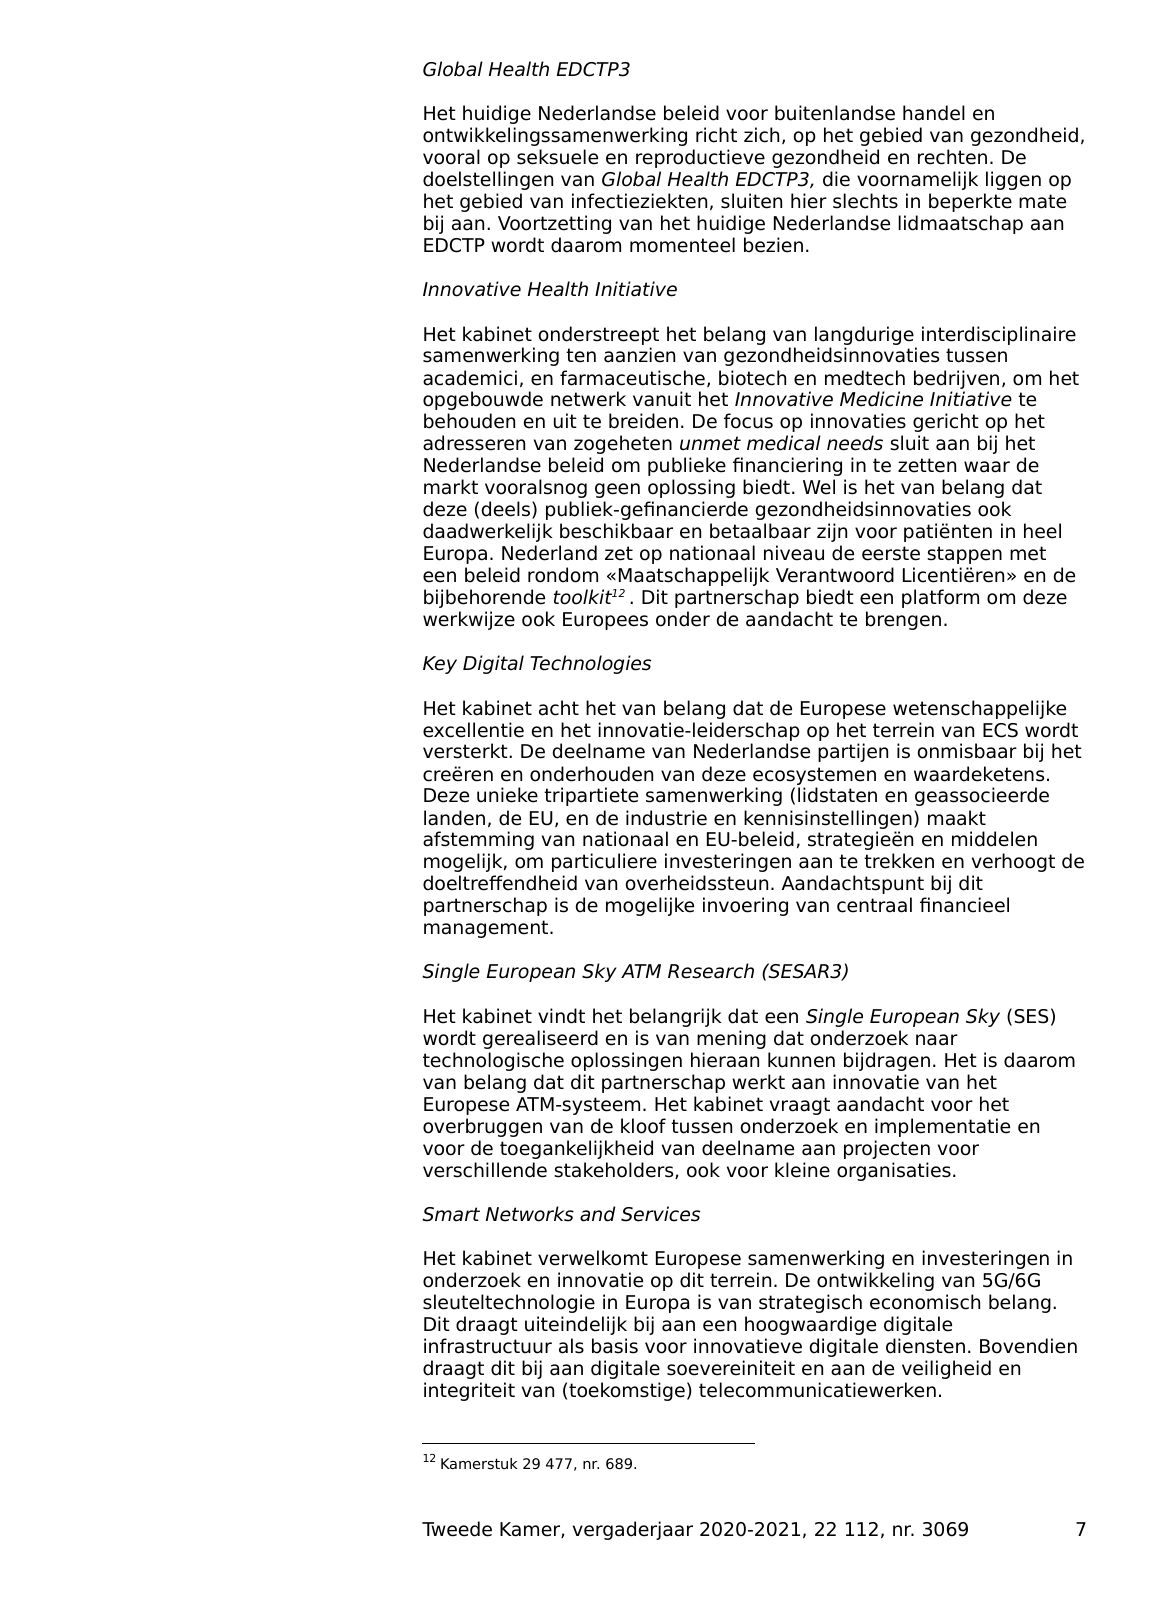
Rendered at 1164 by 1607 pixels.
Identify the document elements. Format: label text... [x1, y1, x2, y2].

text Het kabinet vindt het belangrijk dat een Single European Sky (SES) wordt gerealiseerd en is van mening dat onderzoek naar technologische oplossingen hieraan kunnen bijdragen. Het is daarom van belang dat dit partnerschap werkt aan innovatie van het Europese ATM-systeem. Het kabinet vraagt aandacht voor het overbruggen van de kloof tussen onderzoek en implementatie en voor de toegankelijkheid van deelname aan projecten voor verschillende stakeholders, ook voor kleine organisaties. [422, 1006, 1087, 1181]
text Het kabinet onderstreept het belang van langdurige interdisciplinaire samenwerking ten aanzien van gezondheidsinnovaties tussen academici, en farmaceutische, biotech en medtech bedrijven, om het opgebouwde netwerk vanuit het Innovative Medicine Initiative te behouden en uit te breiden. De focus op innovaties gericht op het adresseren van zogeheten unmet medical needs sluit aan bij het Nederlandse beleid om publieke financiering in te zetten waar de markt vooralsnog geen oplossing biedt. Wel is het van belang dat deze (deels) publiek-gefinancierde gezondheidsinnovaties ook daadwerkelijk beschikbaar en betaalbaar zijn voor patiënten in heel Europa. Nederland zet op nationaal niveau de eerste stappen met een beleid rondom «Maatschappelijk Verantwoord Licentiëren» en de bijbehorende toolkit. Dit partnerschap biedt een platform om deze werkwijze ook Europees onder de aandacht te brengen. [422, 323, 1087, 631]
subtitle Single European Sky ATM Research (SESAR3) [422, 961, 1087, 983]
text Het kabinet acht het van belang dat de Europese wetenschappelijke excellentie en het innovatie-leiderschap op het terrein van ECS wordt versterkt. De deelname van Nederlandse partijen is onmisbaar bij het creëren en onderhouden van deze ecosystemen en waardeketens. Deze unieke tripartiete samenwerking (lidstaten en geassocieerde landen, de EU, en de industrie en kennisinstellingen) maakt afstemming van nationaal en EU-beleid, strategieën en middelen mogelijk, om particuliere investeringen aan te trekken en verhoogt de doeltreffendheid van overheidssteun. Aandachtspunt bij dit partnerschap is de mogelijke invoering van centraal financieel management. [422, 697, 1087, 939]
text Het kabinet verwelkomt Europese samenwerking en investeringen in onderzoek en innovatie op dit terrein. De ontwikkeling van 5G/6G sleuteltechnologie in Europa is van strategisch economisch belang. Dit draagt uiteindelijk bij aan een hoogwaardige digitale infrastructuur als basis voor innovatieve digitale diensten. Bovendien draagt dit bij aan digitale soevereiniteit en aan de veiligheid en integriteit van (toekomstige) telecommunicatiewerken. [422, 1248, 1087, 1402]
subtitle Key Digital Technologies [422, 653, 1087, 675]
text Het huidige Nederlandse beleid voor buitenlandse handel en ontwikkelingssamenwerking richt zich, op het gebied van gezondheid, vooral op seksuele en reproductieve gezondheid en rechten. De doelstellingen van Global Health EDCTP3, die voornamelijk liggen op het gebied van infectieziekten, sluiten hier slechts in beperkte mate bij aan. Voortzetting van het huidige Nederlandse lidmaatschap aan EDCTP wordt daarom momenteel bezien. [422, 103, 1087, 257]
subtitle Innovative Health Initiative [422, 279, 1087, 301]
text Kamerstuk 29 477, nr. 689. [422, 1452, 1087, 1474]
subtitle Smart Networks and Services [422, 1204, 1087, 1226]
subtitle Global Health EDCTP3 [422, 59, 1087, 81]
